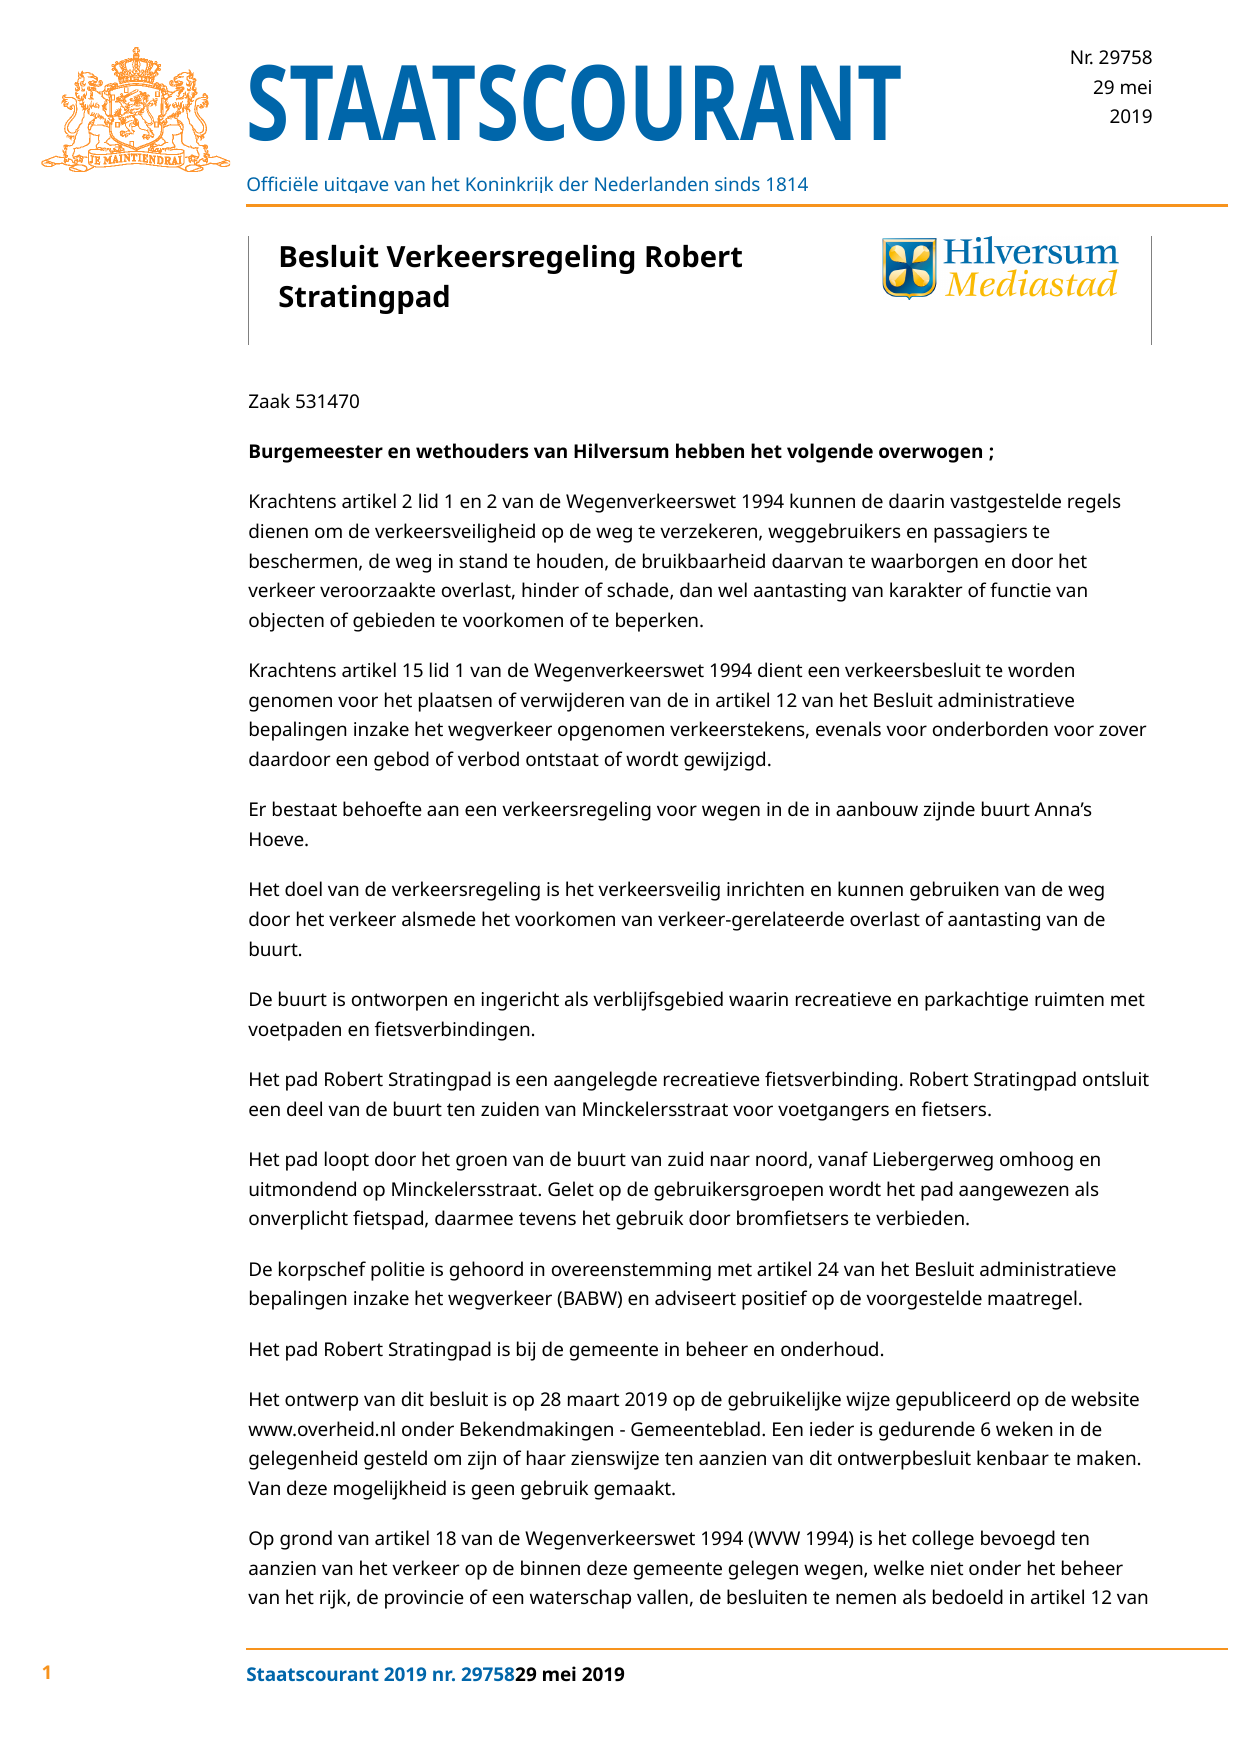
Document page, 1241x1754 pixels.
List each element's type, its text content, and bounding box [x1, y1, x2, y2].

text Krachtens artikel 15 lid 1 van de Wegenverkeerswet 1994 dient een verkeersbesluit te worden genomen voor het plaatsen of verwijderen van de in artikel 12 van het Besluit administratieve bepalingen inzake het wegverkeer opgenomen verkeerstekens, evenals voor onderborden voor zover daardoor een gebod of verbod ontstaat of wordt gewijzigd. [248, 657, 1152, 772]
text Het doel van de verkeersregeling is het verkeersveilig inrichten en kunnen gebruiken van de weg door het verkeer alsmede het voorkomen van verkeer-gerelateerde overlast of aantasting van de buurt. [248, 877, 1152, 962]
text Het pad Robert Stratingpad is een aangelegde recreatieve fietsverbinding. Robert Stratingpad ontsluit een deel van de buurt ten zuiden van Minckelersstraat voor voetgangers en fietsers. [248, 1066, 1152, 1122]
text Het ontwerp van dit besluit is op 28 maart 2019 op de gebruikelijke wijze gepubliceerd op de website www.overheid.nl onder Bekendmakingen - Gemeenteblad. Een ieder is gedurende 6 weken in de gelegenheid gesteld om zijn of haar zienswijze ten aanzien van dit ontwerpbesluit kenbaar te maken. Van deze mogelijkheid is geen gebruik gemaakt. [248, 1386, 1152, 1501]
picture [882, 236, 1119, 300]
table_header [850, 236, 882, 299]
text Burgemeester en wethouders van Hilversum hebben het volgende overwogen ; [248, 438, 1152, 464]
table_header [1119, 236, 1151, 299]
text Het pad loopt door het groen van de buurt van zuid naar noord, vanaf Liebergerweg omhoog en uitmondend op Minckelersstraat. Gelet op de gebruikersgroepen wordt het pad aangewezen als onverplicht fietspad, daarmee tevens het gebruik door bromfietsers te verbieden. [248, 1146, 1152, 1231]
table_header Besluit Verkeersregeling Robert Stratingpad [249, 236, 850, 345]
text Er bestaat behoefte aan een verkeersregeling voor wegen in de in aanbouw zijnde buurt Anna’s Hoeve. [248, 797, 1152, 852]
text Het pad Robert Stratingpad is bij de gemeente in beheer en onderhoud. [248, 1336, 1152, 1362]
text Zaak 531470 [248, 388, 1152, 414]
text De buurt is ontworpen en ingericht als verblijfsgebied waarin recreatieve en parkachtige ruimten met voetpaden en fietsverbindingen. [248, 986, 1152, 1042]
text De korpschef politie is gehoord in overeenstemming met artikel 24 van het Besluit administratieve bepalingen inzake het wegverkeer (BABW) en adviseert positief op de voorgestelde maatregel. [248, 1256, 1152, 1311]
table_header [850, 300, 1151, 345]
text Krachtens artikel 2 lid 1 en 2 van de Wegenverkeerswet 1994 kunnen de daarin vastgestelde regels dienen om de verkeersveiligheid op de weg te verzekeren, weggebruikers en passagiers te beschermen, de weg in stand te houden, de bruikbaarheid daarvan te waarborgen en door het verkeer veroorzaakte overlast, hinder of schade, dan wel aantasting van karakter of functie van objecten of gebieden te voorkomen of te beperken. [248, 489, 1152, 633]
picture [41, 47, 231, 172]
text Op grond van artikel 18 van de Wegenverkeerswet 1994 (WVW 1994) is het college bevoegd ten aanzien van het verkeer op de binnen deze gemeente gelegen wegen, welke niet onder het beheer van het rijk, de provincie of een waterschap vallen, de besluiten te nemen als bedoeld in artikel 12 van [248, 1525, 1152, 1610]
